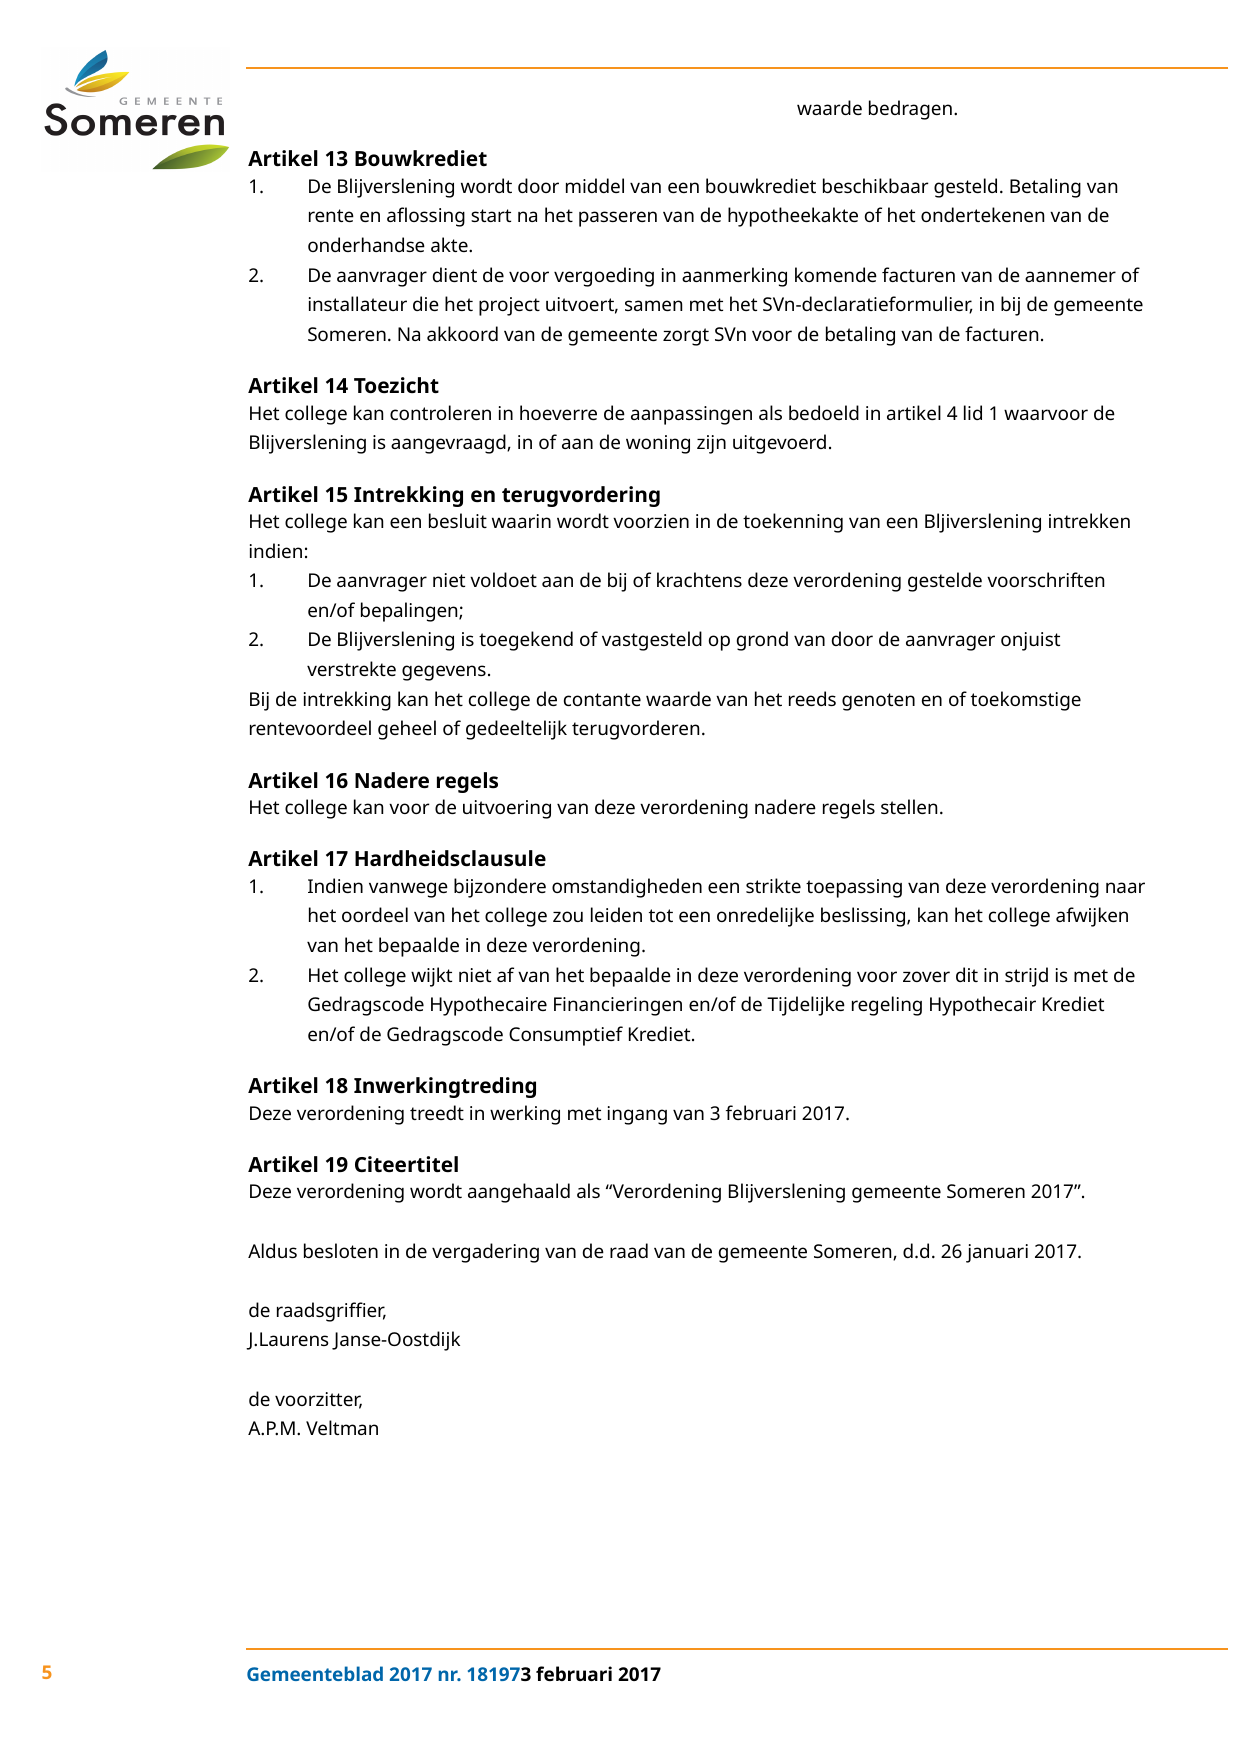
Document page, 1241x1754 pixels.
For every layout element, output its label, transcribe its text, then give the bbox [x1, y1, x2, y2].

text A.P.M. Veltman [248, 1415, 1152, 1441]
text Het college kan een besluit waarin wordt voorzien in de toekenning van een Bljiverslening intrekken indien: [248, 508, 1152, 563]
text Aldus besloten in de vergadering van de raad van de gemeente Someren, d.d. 26 januari 2017. [248, 1238, 1152, 1263]
text Artikel 15 Intrekking en terugvordering [248, 480, 1152, 508]
text Artikel 17 Hardheidsclausule [248, 844, 1152, 873]
text Bij de intrekking kan het college de contante waarde van het reeds genoten en of toekomstige rentevoordeel geheel of gedeeltelijk terugvorderen. [248, 686, 1152, 741]
picture [41, 47, 231, 172]
text J.Laurens Janse-Oostdijk [248, 1327, 1152, 1352]
text Artikel 19 Citeertitel [248, 1150, 1152, 1179]
text Artikel 18 Inwerkingtreding [248, 1071, 1152, 1100]
list De Blijverslening is toegekend of vastgesteld op grond van door de aanvrager onjuist verstrekte gegevens. [248, 627, 1152, 682]
list Het college wijkt niet af van het bepaalde in deze verordening voor zover dit in strijd is met de Gedragscode Hypothecaire Financieringen en/of de Tijdelijke regeling Hypothecair Krediet en/of de Gedragscode Consumptief Krediet. [248, 962, 1152, 1047]
text Artikel 14 Toezicht [248, 371, 1152, 400]
text de voorzitter, [248, 1386, 1152, 1411]
table_cell [442, 95, 797, 121]
text Artikel 16 Nadere regels [248, 766, 1152, 794]
list De aanvrager niet voldoet aan de bij of krachtens deze verordening gestelde voorschriften en/of bepalingen; [248, 567, 1152, 623]
list Indien vanwege bijzondere omstandigheden een strikte toepassing van deze verordening naar het oordeel van het college zou leiden tot een onredelijke beslissing, kan het college afwijken van het bepaalde in deze verordening. [248, 873, 1152, 958]
text Artikel 13 Bouwkrediet [248, 144, 1152, 173]
text Het college kan controleren in hoeverre de aanpassingen als bedoeld in artikel 4 lid 1 waarvoor de Blijverslening is aangevraagd, in of aan de woning zijn uitgevoerd. [248, 400, 1152, 455]
list De Blijverslening wordt door middel van een bouwkrediet beschikbaar gesteld. Betaling van rente en aflossing start na het passeren van de hypotheekakte of het ondertekenen van de onderhandse akte. [248, 173, 1152, 258]
table_cell [248, 95, 442, 121]
text Deze verordening treedt in werking met ingang van 3 februari 2017. [248, 1100, 1152, 1126]
list De aanvrager dient de voor vergoeding in aanmerking komende facturen van de aannemer of installateur die het project uitvoert, samen met het SVn-declaratieformulier, in bij de gemeente Someren. Na akkoord van de gemeente zorgt SVn voor de betaling van de facturen. [248, 262, 1152, 347]
table_cell waarde bedragen. [797, 95, 1152, 121]
text Het college kan voor de uitvoering van deze verordening nadere regels stellen. [248, 794, 1152, 820]
text de raadsgriffier, [248, 1297, 1152, 1323]
text Deze verordening wordt aangehaald als “Verordening Blijverslening gemeente Someren 2017”. [248, 1179, 1152, 1204]
